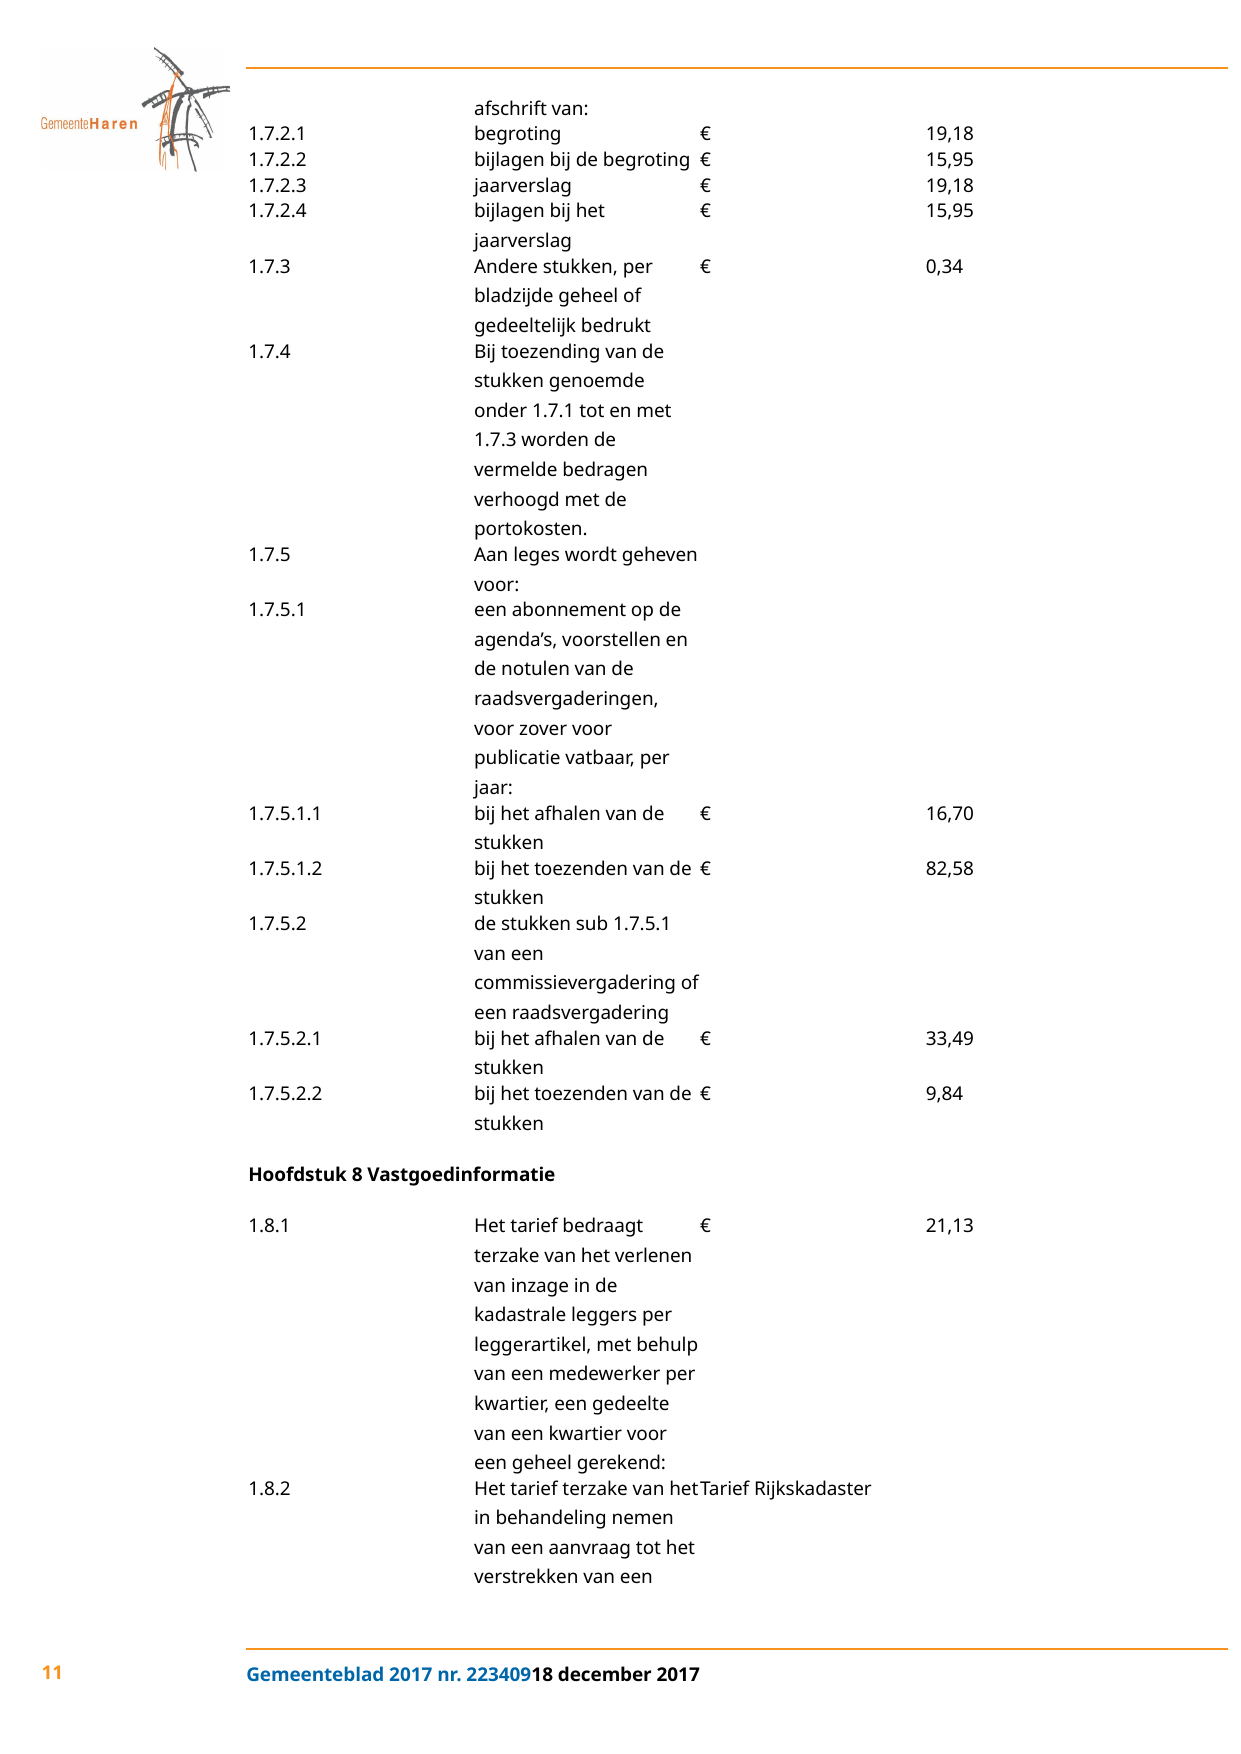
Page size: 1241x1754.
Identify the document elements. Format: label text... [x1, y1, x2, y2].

table_cell € [700, 172, 926, 198]
table_cell 16,70 [926, 800, 1152, 855]
table_cell 21,13 [926, 1213, 1152, 1475]
table_cell 1.7.5.2.1 [248, 1025, 474, 1080]
table_cell een abonnement op de agenda’s, voorstellen en de notulen van de raadsvergaderingen, voor zover voor publicatie vatbaar, per jaar: [474, 596, 700, 800]
table_cell [700, 95, 926, 121]
table_cell 19,18 [926, 121, 1152, 146]
table_cell [248, 95, 474, 121]
table_cell 1.8.1 [248, 1213, 474, 1475]
table_cell bij het toezenden van de stukken [474, 1080, 700, 1135]
table_cell 19,18 [926, 172, 1152, 198]
table_cell 0,34 [926, 253, 1152, 338]
table_cell 1.7.5.1.2 [248, 855, 474, 910]
table_cell [926, 338, 1152, 541]
table_cell 1.7.5.2.2 [248, 1080, 474, 1135]
table_cell 1.7.3 [248, 253, 474, 338]
table_cell 1.7.4 [248, 338, 474, 541]
table_cell 1.7.5.2 [248, 910, 474, 1025]
table_cell Het tarief terzake van het in behandeling nemen van een aanvraag tot het verstrekken van een [474, 1475, 700, 1589]
table_cell 1.7.2.4 [248, 198, 474, 253]
picture [41, 47, 231, 172]
table_cell Tarief Rijkskadaster [700, 1475, 1152, 1589]
table_cell begroting [474, 121, 700, 146]
table_cell 1.7.5 [248, 541, 474, 596]
table_cell bij het afhalen van de stukken [474, 1025, 700, 1080]
table_cell [700, 541, 926, 596]
table_cell Andere stukken, per bladzijde geheel of gedeeltelijk bedrukt [474, 253, 700, 338]
table_cell [926, 541, 1152, 596]
table_cell € [700, 855, 926, 910]
table_cell Hoofdstuk 8 Vastgoedinformatie [248, 1161, 1152, 1187]
table_cell Aan leges wordt geheven voor: [474, 541, 700, 596]
table_cell bijlagen bij het jaarverslag [474, 198, 700, 253]
table_cell de stukken sub 1.7.5.1 van een commissievergadering of een raadsvergadering [474, 910, 700, 1025]
table_cell Het tarief bedraagt terzake van het verlenen van inzage in de kadastrale leggers per leggerartikel, met behulp van een medewerker per kwartier, een gedeelte van een kwartier voor een geheel gerekend: [474, 1213, 700, 1475]
table_cell [248, 1187, 1152, 1213]
table_cell [474, 1135, 700, 1161]
table_cell 15,95 [926, 146, 1152, 172]
table_cell [926, 596, 1152, 800]
table_cell [926, 1135, 1152, 1161]
table_cell [700, 1135, 926, 1161]
table_cell € [700, 146, 926, 172]
table_cell € [700, 253, 926, 338]
table_cell jaarverslag [474, 172, 700, 198]
table_cell 82,58 [926, 855, 1152, 910]
table_cell 1.7.2.3 [248, 172, 474, 198]
table_cell [248, 1135, 474, 1161]
table_cell € [700, 1080, 926, 1135]
table_cell 1.7.5.1 [248, 596, 474, 800]
table_cell [926, 910, 1152, 1025]
table_cell € [700, 1213, 926, 1475]
table_cell 1.7.2.2 [248, 146, 474, 172]
table_cell [926, 95, 1152, 121]
table_cell 33,49 [926, 1025, 1152, 1080]
table_cell € [700, 1025, 926, 1080]
table_cell bij het afhalen van de stukken [474, 800, 700, 855]
table_cell 9,84 [926, 1080, 1152, 1135]
table_cell 1.8.2 [248, 1475, 474, 1589]
table_cell 1.7.2.1 [248, 121, 474, 146]
table_cell bij het toezenden van de stukken [474, 855, 700, 910]
table_cell € [700, 198, 926, 253]
table_cell [700, 910, 926, 1025]
table_cell [700, 338, 926, 541]
table_cell [700, 596, 926, 800]
table_cell € [700, 121, 926, 146]
table_cell 15,95 [926, 198, 1152, 253]
table_cell Bij toezending van de stukken genoemde onder 1.7.1 tot en met 1.7.3 worden de vermelde bedragen verhoogd met de portokosten. [474, 338, 700, 541]
table_cell € [700, 800, 926, 855]
table_cell 1.7.5.1.1 [248, 800, 474, 855]
table_cell bijlagen bij de begroting [474, 146, 700, 172]
table_cell afschrift van: [474, 95, 700, 121]
